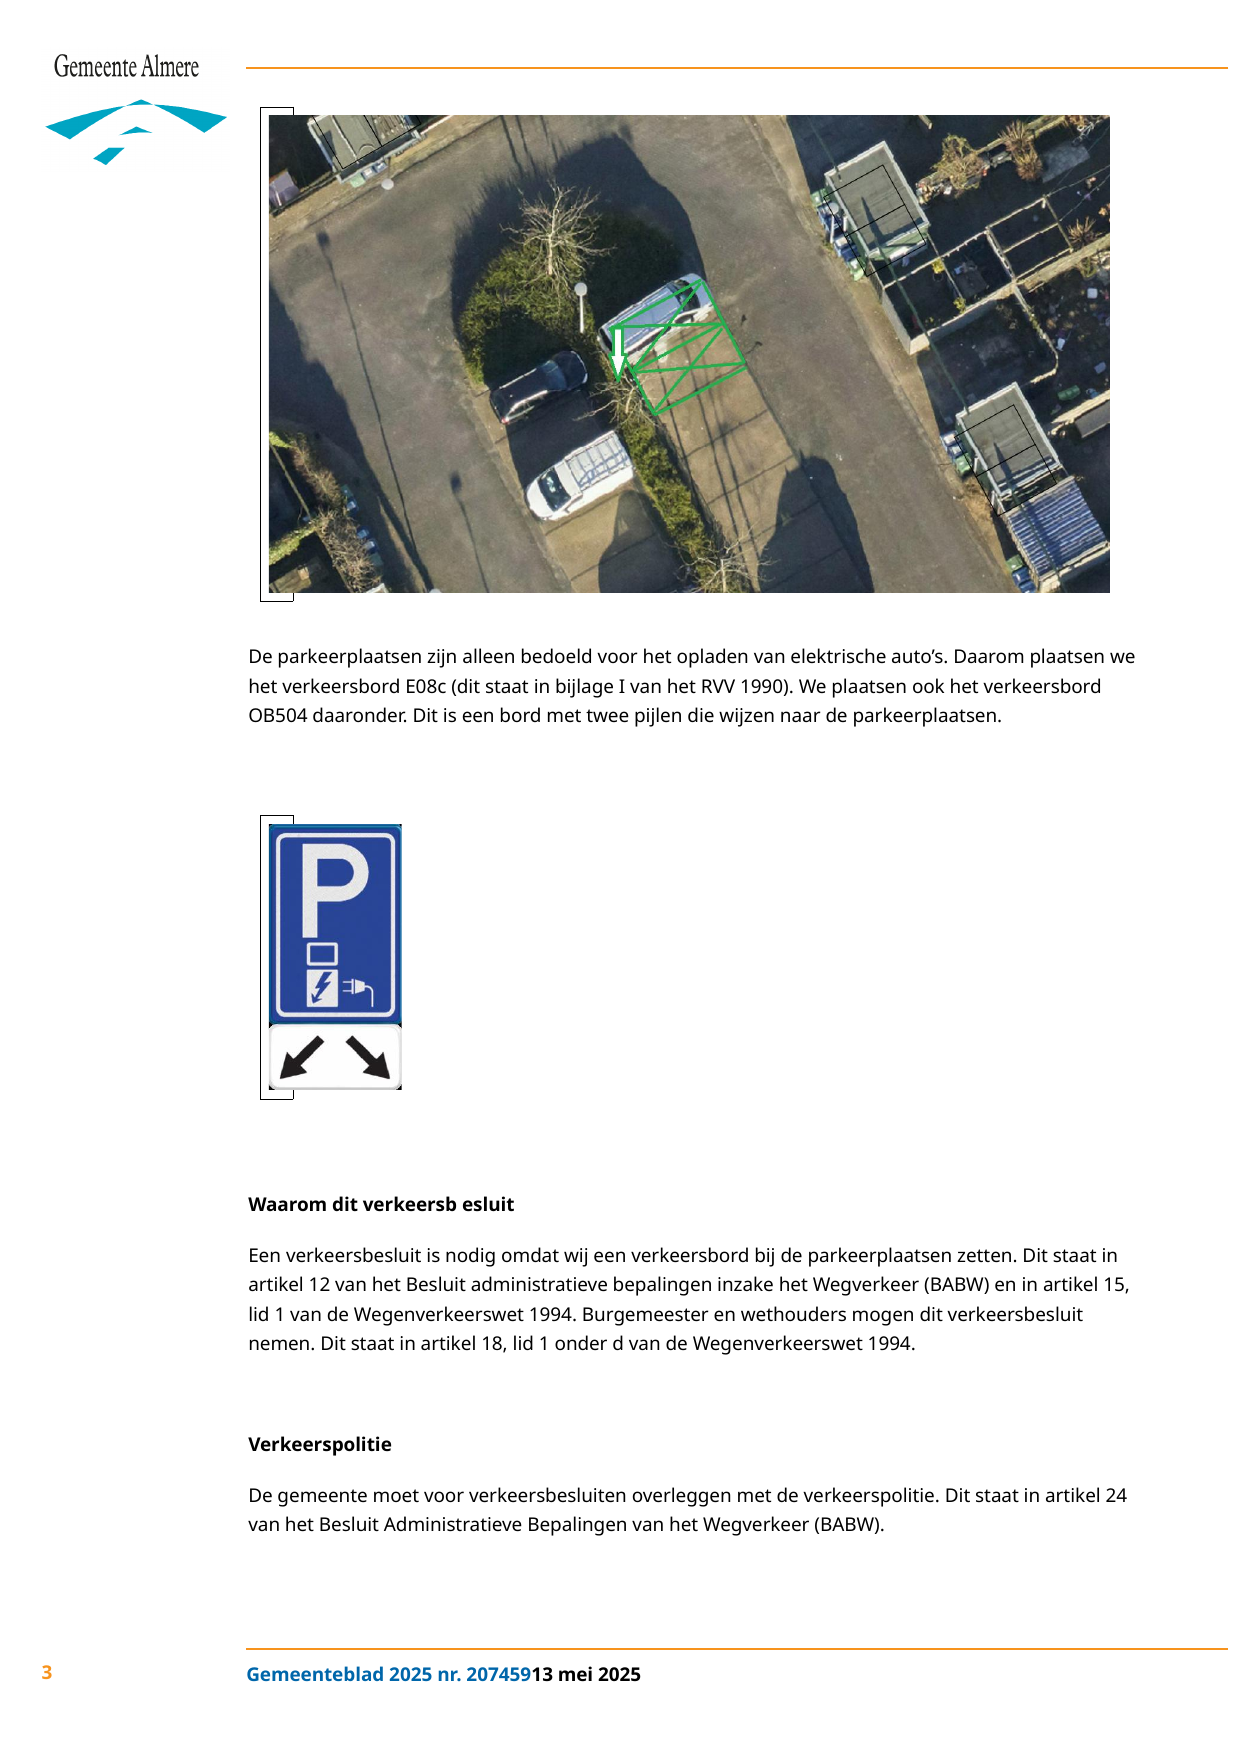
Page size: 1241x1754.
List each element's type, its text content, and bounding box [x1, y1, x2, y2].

text De parkeerplaatsen zijn alleen bedoeld voor het opladen van elektrische auto’s. Daarom plaatsen we het verkeersbord E08c (dit staat in bijlage I van het RVV 1990). We plaatsen ook het verkeersbord OB504 daaronder. Dit is een bord met twee pijlen die wijzen naar de parkeerplaatsen. [248, 643, 1152, 728]
picture [41, 47, 231, 172]
picture [268, 115, 1110, 593]
text Waarom dit verkeersb esluit [248, 1191, 1152, 1217]
text De gemeente moet voor verkeersbesluiten overleggen met de verkeerspolitie. Dit staat in artikel 24 van het Besluit Administratieve Bepalingen van het Wegverkeer (BABW). [248, 1482, 1152, 1537]
text Verkeerspolitie [248, 1431, 1152, 1457]
text Een verkeersbesluit is nodig omdat wij een verkeersbord bij de parkeerplaatsen zetten. Dit staat in artikel 12 van het Besluit administratieve bepalingen inzake het Wegverkeer (BABW) en in artikel 15, lid 1 van de Wegenverkeerswet 1994. Burgemeester en wethouders mogen dit verkeersbesluit nemen. Dit staat in artikel 18, lid 1 onder d van de Wegenverkeerswet 1994. [248, 1242, 1152, 1356]
picture [268, 824, 402, 1090]
